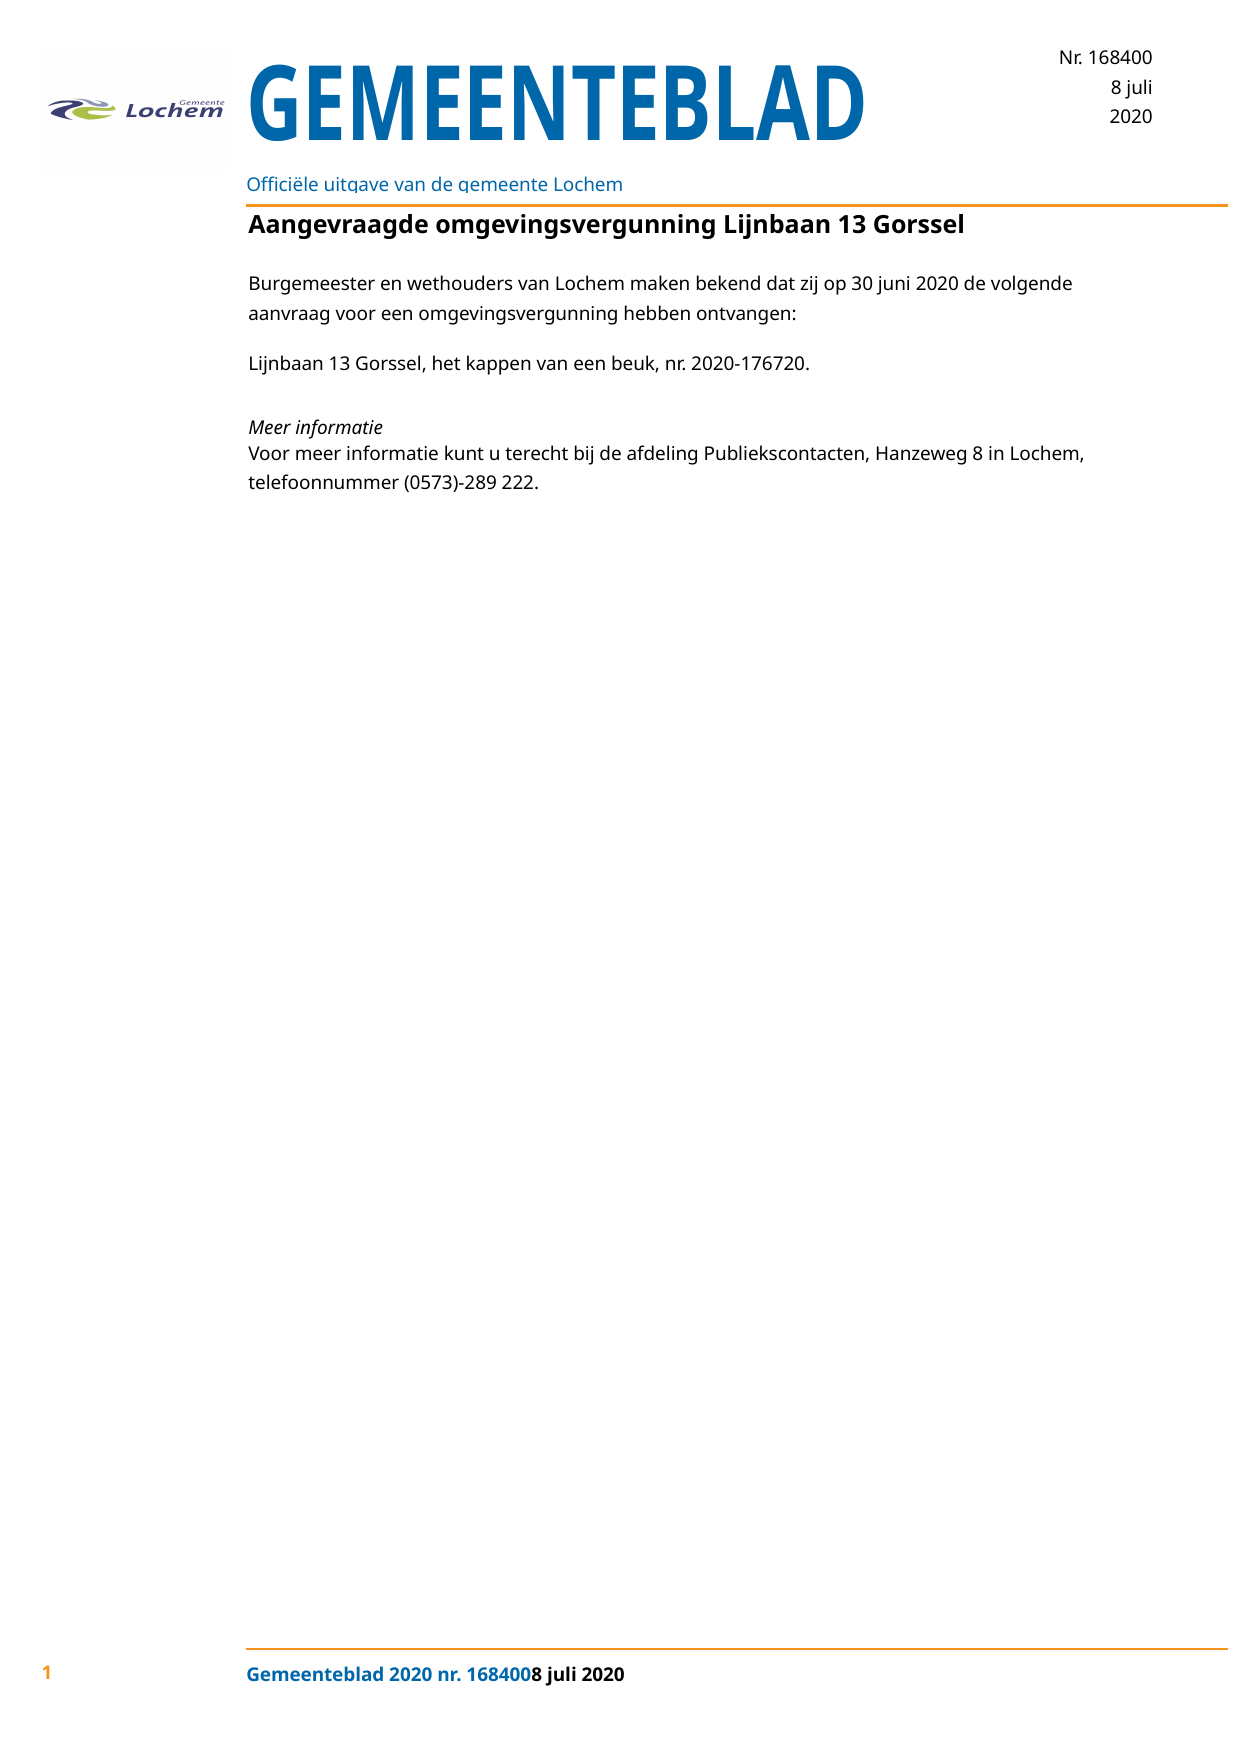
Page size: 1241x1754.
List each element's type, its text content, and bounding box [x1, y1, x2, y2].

text Burgemeester en wethouders van Lochem maken bekend dat zij op 30 juni 2020 de volgende aanvraag voor een omgevingsvergunning hebben ontvangen: [248, 270, 1152, 326]
text Aangevraagde omgevingsvergunning Lijnbaan 13 Gorssel [248, 207, 1152, 241]
picture [41, 47, 231, 172]
text Lijnbaan 13 Gorssel, het kappen van een beuk, nr. 2020-176720. [248, 350, 1152, 376]
text Voor meer informatie kunt u terecht bij de afdeling Publiekscontacten, Hanzeweg 8 in Lochem, telefoonnummer (0573)-289 222. [248, 440, 1152, 495]
text Meer informatie [248, 414, 1152, 440]
